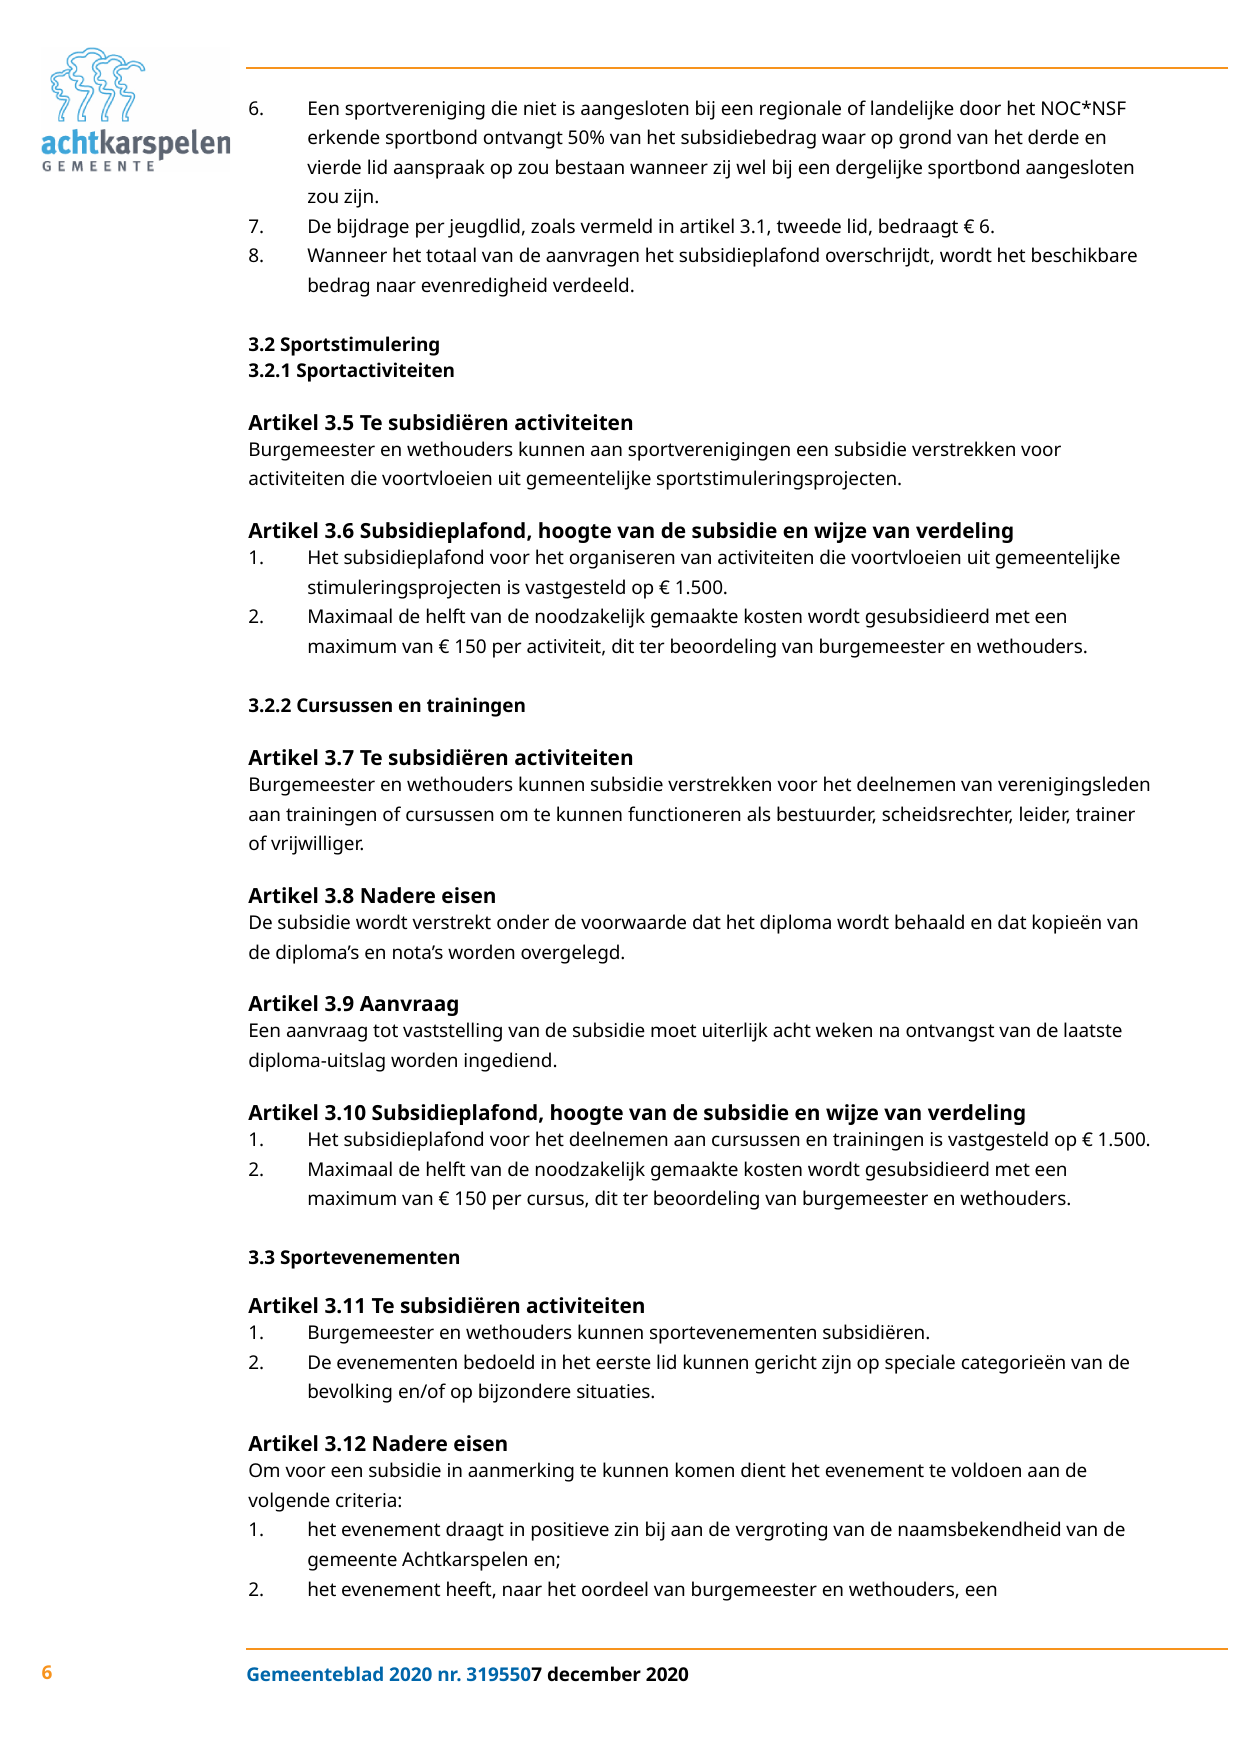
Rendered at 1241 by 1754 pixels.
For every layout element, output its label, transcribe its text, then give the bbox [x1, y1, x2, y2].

text Artikel 3.7 Te subsidiëren activiteiten [248, 743, 1152, 771]
text Een aanvraag tot vaststelling van de subsidie moet uiterlijk acht weken na ontvangst van de laatste diploma-uitslag worden ingediend. [248, 1018, 1152, 1073]
list Een sportvereniging die niet is aangesloten bij een regionale of landelijke door het NOC*NSF erkende sportbond ontvangt 50% van het subsidiebedrag waar op grond van het derde en vierde lid aanspraak op zou bestaan wanneer zij wel bij een dergelijke sportbond aangesloten zou zijn. [248, 95, 1152, 209]
text Burgemeester en wethouders kunnen subsidie verstrekken voor het deelnemen van verenigingsleden aan trainingen of cursussen om te kunnen functioneren als bestuurder, scheidsrechter, leider, trainer of vrijwilliger. [248, 771, 1152, 856]
text 3.3 Sportevenementen [248, 1244, 1152, 1270]
text 3.2 Sportstimulering [248, 331, 1152, 357]
text Artikel 3.10 Subsidieplafond, hoogte van de subsidie en wijze van verdeling [248, 1098, 1152, 1126]
list Maximaal de helft van de noodzakelijk gemaakte kosten wordt gesubsidieerd met een maximum van € 150 per activiteit, dit ter beoordeling van burgemeester en wethouders. [248, 604, 1152, 659]
text Artikel 3.8 Nadere eisen [248, 881, 1152, 909]
text De subsidie wordt verstrekt onder de voorwaarde dat het diploma wordt behaald en dat kopieën van de diploma’s en nota’s worden overgelegd. [248, 909, 1152, 964]
list Maximaal de helft van de noodzakelijk gemaakte kosten wordt gesubsidieerd met een maximum van € 150 per cursus, dit ter beoordeling van burgemeester en wethouders. [248, 1156, 1152, 1211]
text Artikel 3.12 Nadere eisen [248, 1429, 1152, 1457]
list Het subsidieplafond voor het deelnemen aan cursussen en trainingen is vastgesteld op € 1.500. [248, 1126, 1152, 1152]
list De bijdrage per jeugdlid, zoals vermeld in artikel 3.1, tweede lid, bedraagt € 6. [248, 213, 1152, 239]
text Burgemeester en wethouders kunnen aan sportverenigingen een subsidie verstrekken voor activiteiten die voortvloeien uit gemeentelijke sportstimuleringsprojecten. [248, 436, 1152, 491]
list Wanneer het totaal van de aanvragen het subsidieplafond overschrijdt, wordt het beschikbare bedrag naar evenredigheid verdeeld. [248, 243, 1152, 298]
picture [41, 47, 231, 172]
text Artikel 3.9 Aanvraag [248, 989, 1152, 1018]
list het evenement heeft, naar het oordeel van burgemeester en wethouders, een [248, 1576, 1152, 1602]
list Het subsidieplafond voor het organiseren van activiteiten die voortvloeien uit gemeentelijke stimuleringsprojecten is vastgesteld op € 1.500. [248, 544, 1152, 600]
text 3.2.1 Sportactiviteiten [248, 357, 1152, 383]
list het evenement draagt in positieve zin bij aan de vergroting van de naamsbekendheid van de gemeente Achtkarspelen en; [248, 1517, 1152, 1572]
text Artikel 3.11 Te subsidiëren activiteiten [248, 1291, 1152, 1319]
list Burgemeester en wethouders kunnen sportevenementen subsidiëren. [248, 1319, 1152, 1345]
list De evenementen bedoeld in het eerste lid kunnen gericht zijn op speciale categorieën van de bevolking en/of op bijzondere situaties. [248, 1349, 1152, 1404]
text 3.2.2 Cursussen en trainingen [248, 692, 1152, 718]
text Artikel 3.6 Subsidieplafond, hoogte van de subsidie en wijze van verdeling [248, 516, 1152, 544]
text Artikel 3.5 Te subsidiëren activiteiten [248, 408, 1152, 436]
text Om voor een subsidie in aanmerking te kunnen komen dient het evenement te voldoen aan de volgende criteria: [248, 1457, 1152, 1513]
